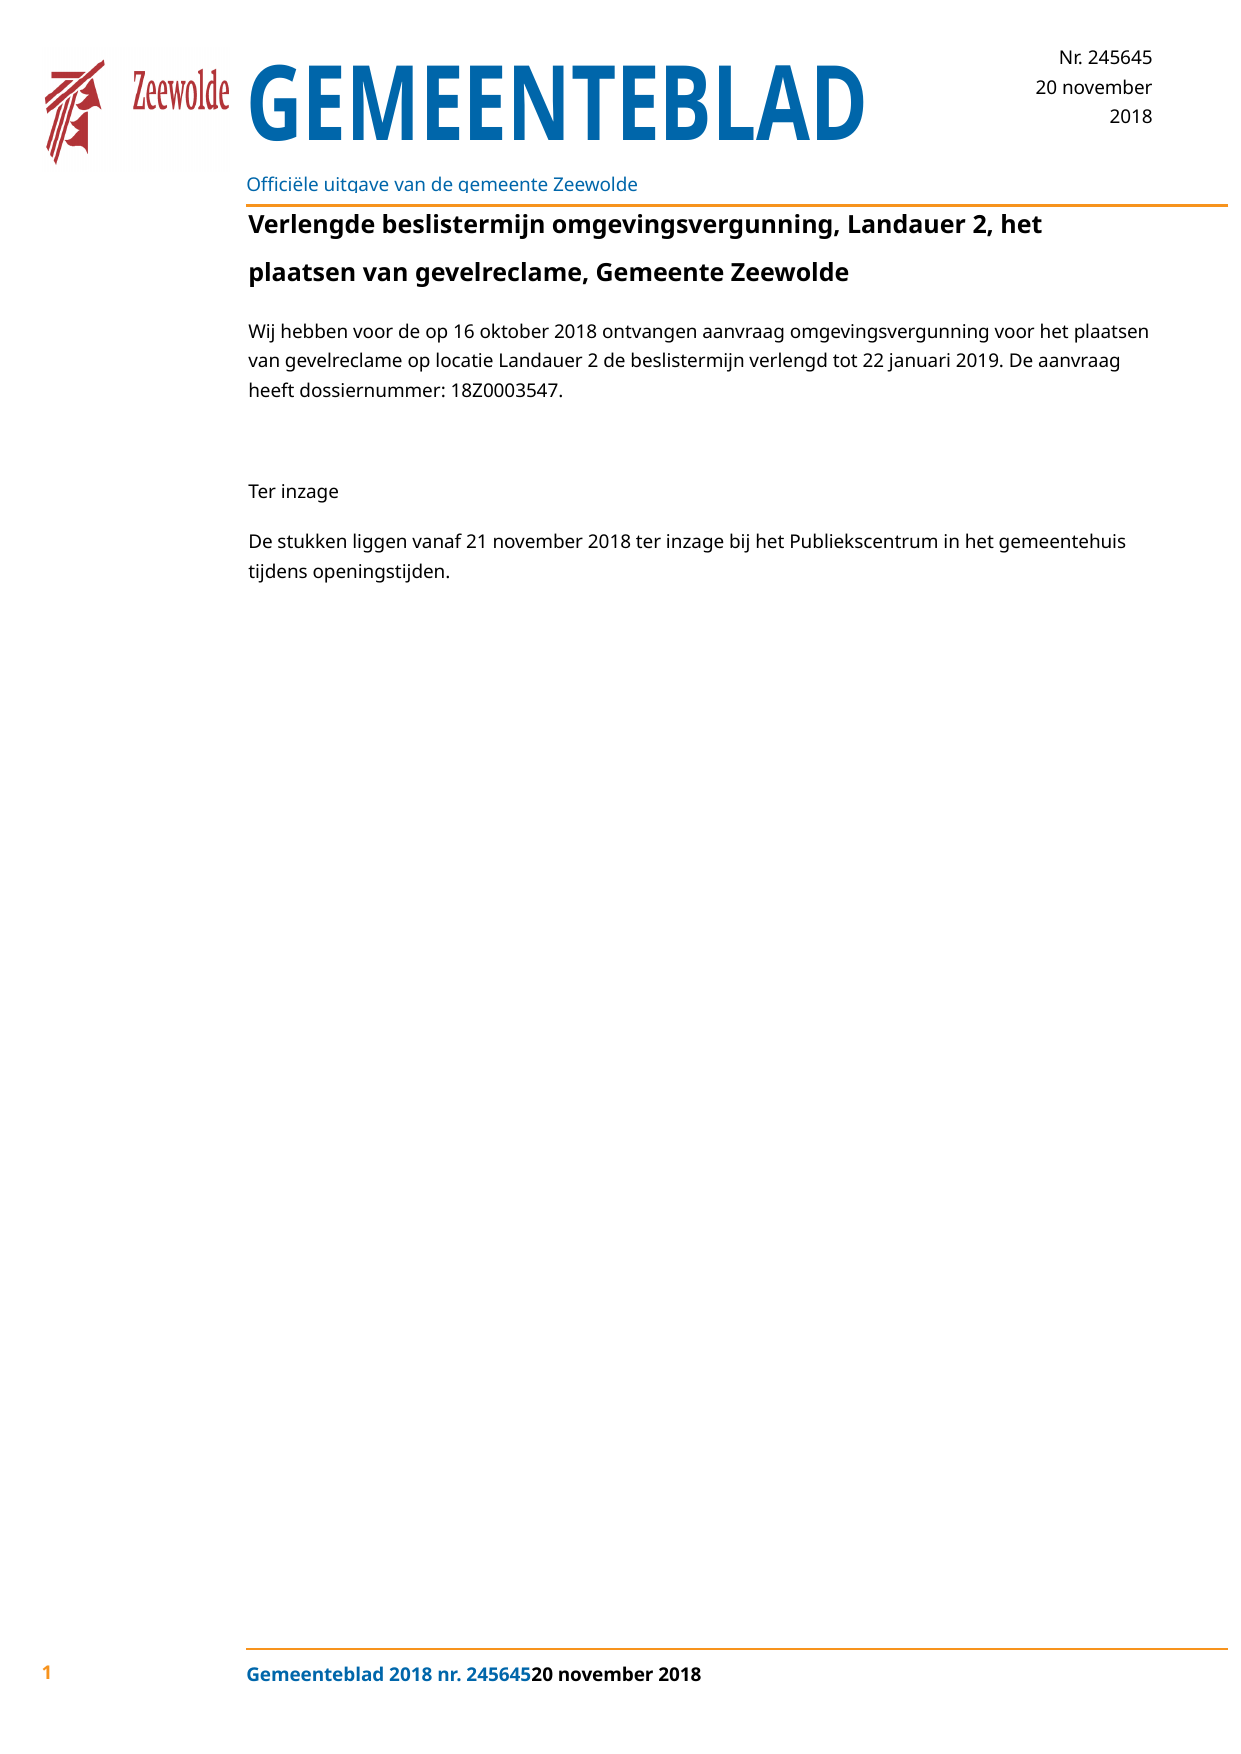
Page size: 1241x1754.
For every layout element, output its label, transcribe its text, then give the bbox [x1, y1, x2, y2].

text Ter inzage [248, 478, 1152, 504]
picture [41, 47, 231, 172]
text Wij hebben voor de op 16 oktober 2018 ontvangen aanvraag omgevingsvergunning voor het plaatsen van gevelreclame op locatie Landauer 2 de beslistermijn verlengd tot 22 januari 2019. De aanvraag heeft dossiernummer: 18Z0003547. [248, 318, 1152, 403]
text De stukken liggen vanaf 21 november 2018 ter inzage bij het Publiekscentrum in het gemeentehuis tijdens openingstijden. [248, 528, 1152, 584]
text Verlengde beslistermijn omgevingsvergunning, Landauer 2, het plaatsen van gevelreclame, Gemeente Zeewolde [248, 207, 1152, 288]
